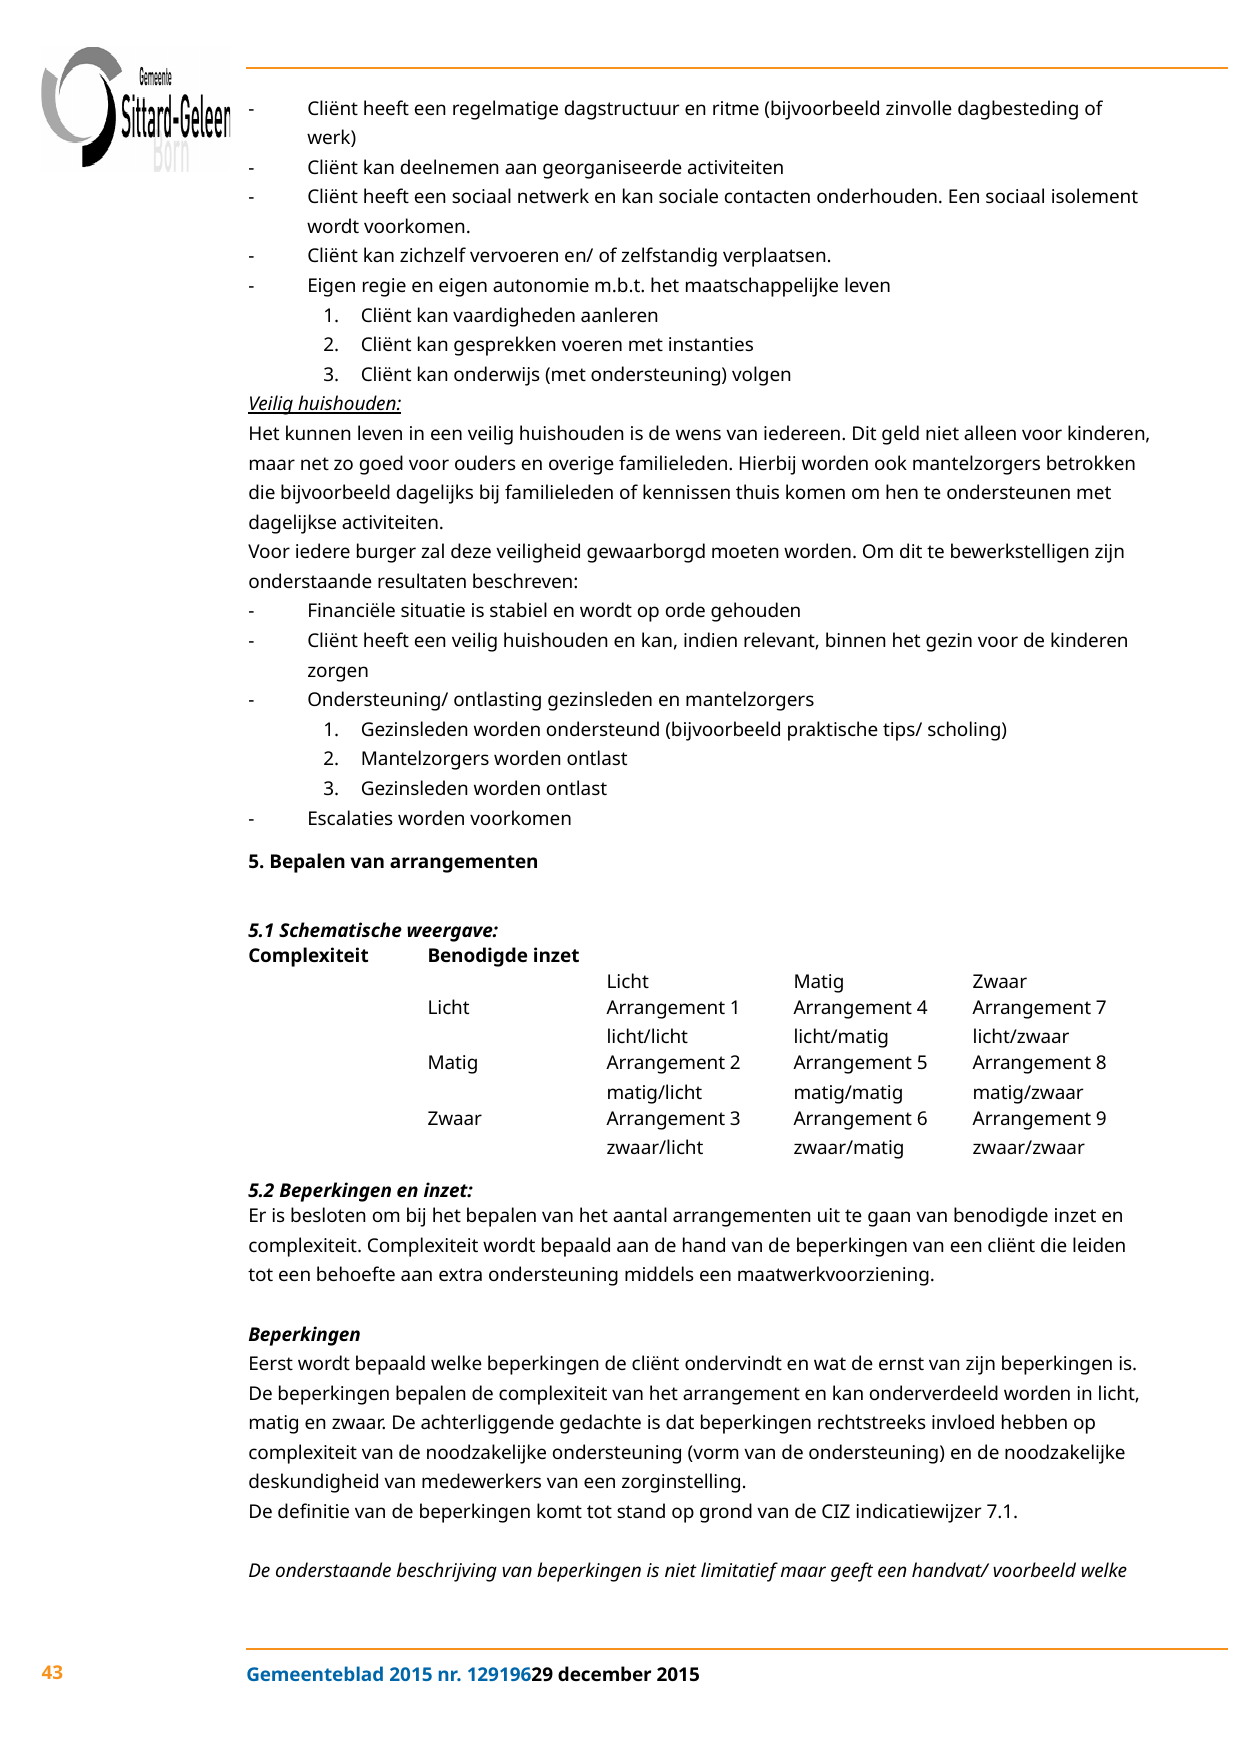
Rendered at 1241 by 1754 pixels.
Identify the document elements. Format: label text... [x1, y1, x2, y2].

list Eigen regie en eigen autonomie m.b.t. het maatschappelijke leven [248, 272, 1152, 298]
table_cell Matig [793, 968, 972, 994]
list Gezinsleden worden ontlast [323, 775, 1152, 801]
table_cell Zwaar [427, 1105, 606, 1160]
picture [41, 47, 231, 172]
table_cell Arrangement 4 licht/matig [793, 994, 972, 1049]
text Het kunnen leven in een veilig huishouden is de wens van iedereen. Dit geld niet alleen voor kinderen, maar net zo goed voor ouders en overige familieleden. Hierbij worden ook mantelzorgers betrokken die bijvoorbeeld dagelijks bij familieleden of kennissen thuis komen om hen te ondersteunen met dagelijkse activiteiten. [248, 420, 1152, 535]
list Cliënt heeft een regelmatige dagstructuur en ritme (bijvoorbeeld zinvolle dagbesteding of werk) [248, 95, 1152, 150]
table_cell Arrangement 5 matig/matig [793, 1049, 972, 1105]
table_cell Zwaar [973, 968, 1152, 994]
text Veilig huishouden: [248, 391, 1152, 416]
table_cell Licht [427, 994, 606, 1049]
list Cliënt kan deelnemen aan georganiseerde activiteiten [248, 154, 1152, 180]
list Financiële situatie is stabiel en wordt op orde gehouden [248, 598, 1152, 623]
table_cell Arrangement 3 zwaar/licht [606, 1105, 793, 1160]
text 5.1 Schematische weergave: [248, 917, 1152, 942]
table_cell Arrangement 9 zwaar/zwaar [973, 1105, 1152, 1160]
text De onderstaande beschrijving van beperkingen is niet limitatief maar geeft een handvat/ voorbeeld welke [248, 1557, 1152, 1583]
table_cell Licht [606, 968, 793, 994]
text Voor iedere burger zal deze veiligheid gewaarborgd moeten worden. Om dit te bewerkstelligen zijn onderstaande resultaten beschreven: [248, 538, 1152, 594]
text De definitie van de beperkingen komt tot stand op grond van de CIZ indicatiewijzer 7.1. [248, 1498, 1152, 1524]
list Gezinsleden worden ondersteund (bijvoorbeeld praktische tips/ scholing) [323, 716, 1152, 742]
table_header Complexiteit [248, 943, 427, 1160]
text Eerst wordt bepaald welke beperkingen de cliënt ondervindt en wat de ernst van zijn beperkingen is. De beperkingen bepalen de complexiteit van het arrangement en kan onderverdeeld worden in licht, matig en zwaar. De achterliggende gedachte is dat beperkingen rechtstreeks invloed hebben op complexiteit van de noodzakelijke ondersteuning (vorm van de ondersteuning) en de noodzakelijke deskundigheid van medewerkers van een zorginstelling. [248, 1350, 1152, 1494]
list Cliënt heeft een sociaal netwerk en kan sociale contacten onderhouden. Een sociaal isolement wordt voorkomen. [248, 183, 1152, 239]
table_cell Arrangement 1 licht/licht [606, 994, 793, 1049]
table_cell Arrangement 6 zwaar/matig [793, 1105, 972, 1160]
text 5.2 Beperkingen en inzet: [248, 1177, 1152, 1202]
list Escalaties worden voorkomen [248, 805, 1152, 831]
text Beperkingen [248, 1321, 1152, 1347]
text Er is besloten om bij het bepalen van het aantal arrangementen uit te gaan van benodigde inzet en complexiteit. Complexiteit wordt bepaald aan de hand van de beperkingen van een cliënt die leiden tot een behoefte aan extra ondersteuning middels een maatwerkvoorziening. [248, 1202, 1152, 1287]
table_cell Arrangement 2 matig/licht [606, 1049, 793, 1105]
list Mantelzorgers worden ontlast [323, 746, 1152, 771]
text 5. Bepalen van arrangementen [248, 848, 1152, 874]
list Ondersteuning/ ontlasting gezinsleden en mantelzorgers [248, 686, 1152, 712]
table_cell Arrangement 8 matig/zwaar [973, 1049, 1152, 1105]
list Cliënt kan zichzelf vervoeren en/ of zelfstandig verplaatsen. [248, 243, 1152, 268]
list Cliënt heeft een veilig huishouden en kan, indien relevant, binnen het gezin voor de kinderen zorgen [248, 627, 1152, 683]
table_header Benodigde inzet [427, 943, 1152, 968]
list Cliënt kan vaardigheden aanleren [323, 302, 1152, 328]
table_cell Matig [427, 1049, 606, 1105]
table_cell Arrangement 7 licht/zwaar [973, 994, 1152, 1049]
list Cliënt kan onderwijs (met ondersteuning) volgen [323, 361, 1152, 387]
list Cliënt kan gesprekken voeren met instanties [323, 331, 1152, 357]
table_cell [427, 968, 606, 994]
